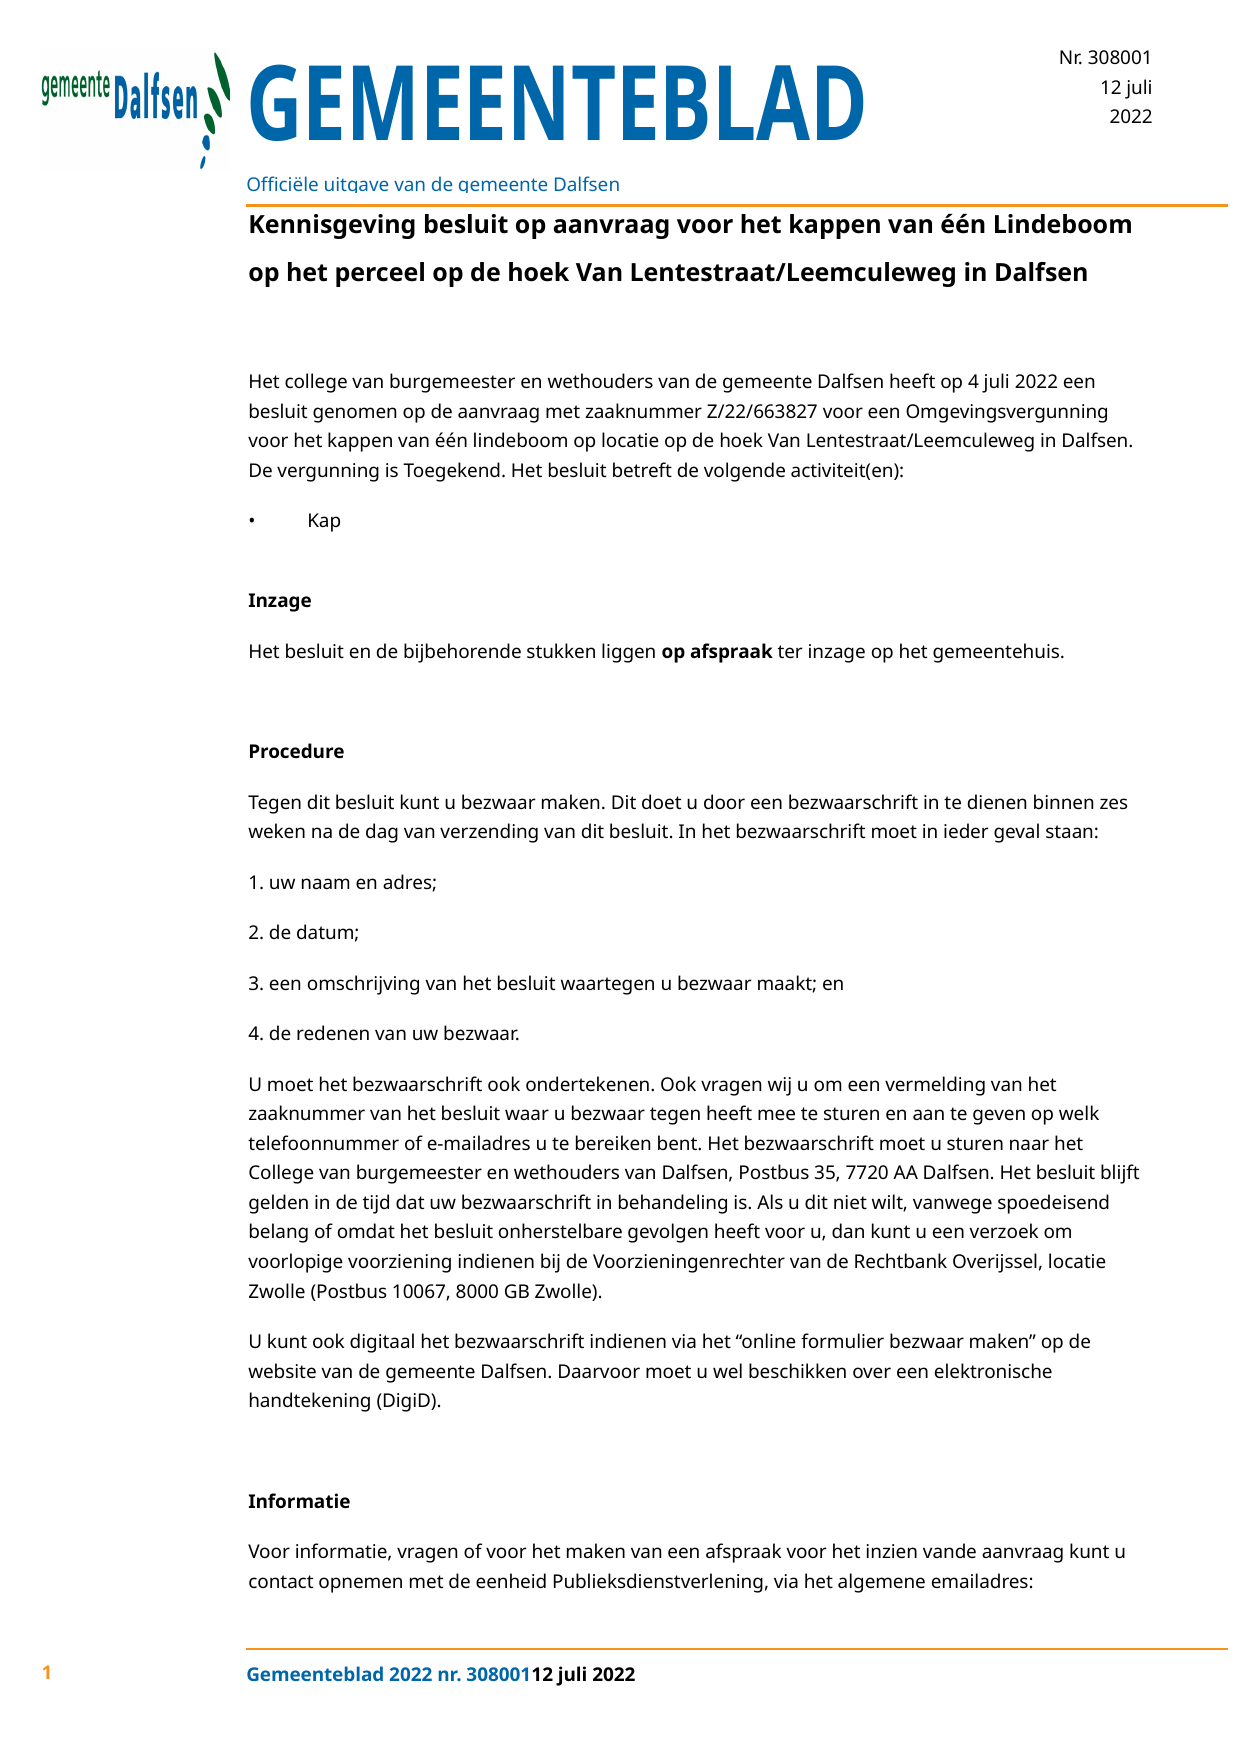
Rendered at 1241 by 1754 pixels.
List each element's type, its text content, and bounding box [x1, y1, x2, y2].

text Het besluit en de bijbehorende stukken liggen op afspraak ter inzage op het gemeentehuis. [248, 638, 1152, 664]
text 3. een omschrijving van het besluit waartegen u bezwaar maakt; en [248, 970, 1152, 996]
text 4. de redenen van uw bezwaar. [248, 1020, 1152, 1046]
text Informatie [248, 1488, 1152, 1514]
list Kap [248, 507, 1152, 533]
text 1. uw naam en adres; [248, 869, 1152, 895]
text Inzage [248, 587, 1152, 613]
text U moet het bezwaarschrift ook ondertekenen. Ook vragen wij u om een vermelding van het zaaknummer van het besluit waar u bezwaar tegen heeft mee te sturen en aan te geven op welk telefoonnummer of e-mailadres u te bereiken bent. Het bezwaarschrift moet u sturen naar het College van burgemeester en wethouders van Dalfsen, Postbus 35, 7720 AA Dalfsen. Het besluit blijft gelden in de tijd dat uw bezwaarschrift in behandeling is. Als u dit niet wilt, vanwege spoedeisend belang of omdat het besluit onherstelbare gevolgen heeft voor u, dan kunt u een verzoek om voorlopige voorziening indienen bij de Voorzieningenrechter van de Rechtbank Overijssel, locatie Zwolle (Postbus 10067, 8000 GB Zwolle). [248, 1071, 1152, 1304]
text U kunt ook digitaal het bezwaarschrift indienen via het “online formulier bezwaar maken” op de website van de gemeente Dalfsen. Daarvoor moet u wel beschikken over een elektronische handtekening (DigiD). [248, 1328, 1152, 1413]
text Voor informatie, vragen of voor het maken van een afspraak voor het inzien vande aanvraag kunt u contact opnemen met de eenheid Publieksdienstverlening, via het algemene emailadres: [248, 1539, 1152, 1594]
text 2. de datum; [248, 919, 1152, 945]
text Tegen dit besluit kunt u bezwaar maken. Dit doet u door een bezwaarschrift in te dienen binnen zes weken na de dag van verzending van dit besluit. In het bezwaarschrift moet in ieder geval staan: [248, 789, 1152, 844]
text Het college van burgemeester en wethouders van de gemeente Dalfsen heeft op 4 juli 2022 een besluit genomen op de aanvraag met zaaknummer Z/22/663827 voor een Omgevingsvergunning voor het kappen van één lindeboom op locatie op de hoek Van Lentestraat/Leemculeweg in Dalfsen. De vergunning is Toegekend. Het besluit betreft de volgende activiteit(en): [248, 368, 1152, 483]
text Kennisgeving besluit op aanvraag voor het kappen van één Lindeboom op het perceel op de hoek Van Lentestraat/Leemculeweg in Dalfsen [248, 207, 1152, 288]
text Procedure [248, 739, 1152, 764]
picture [41, 47, 231, 172]
